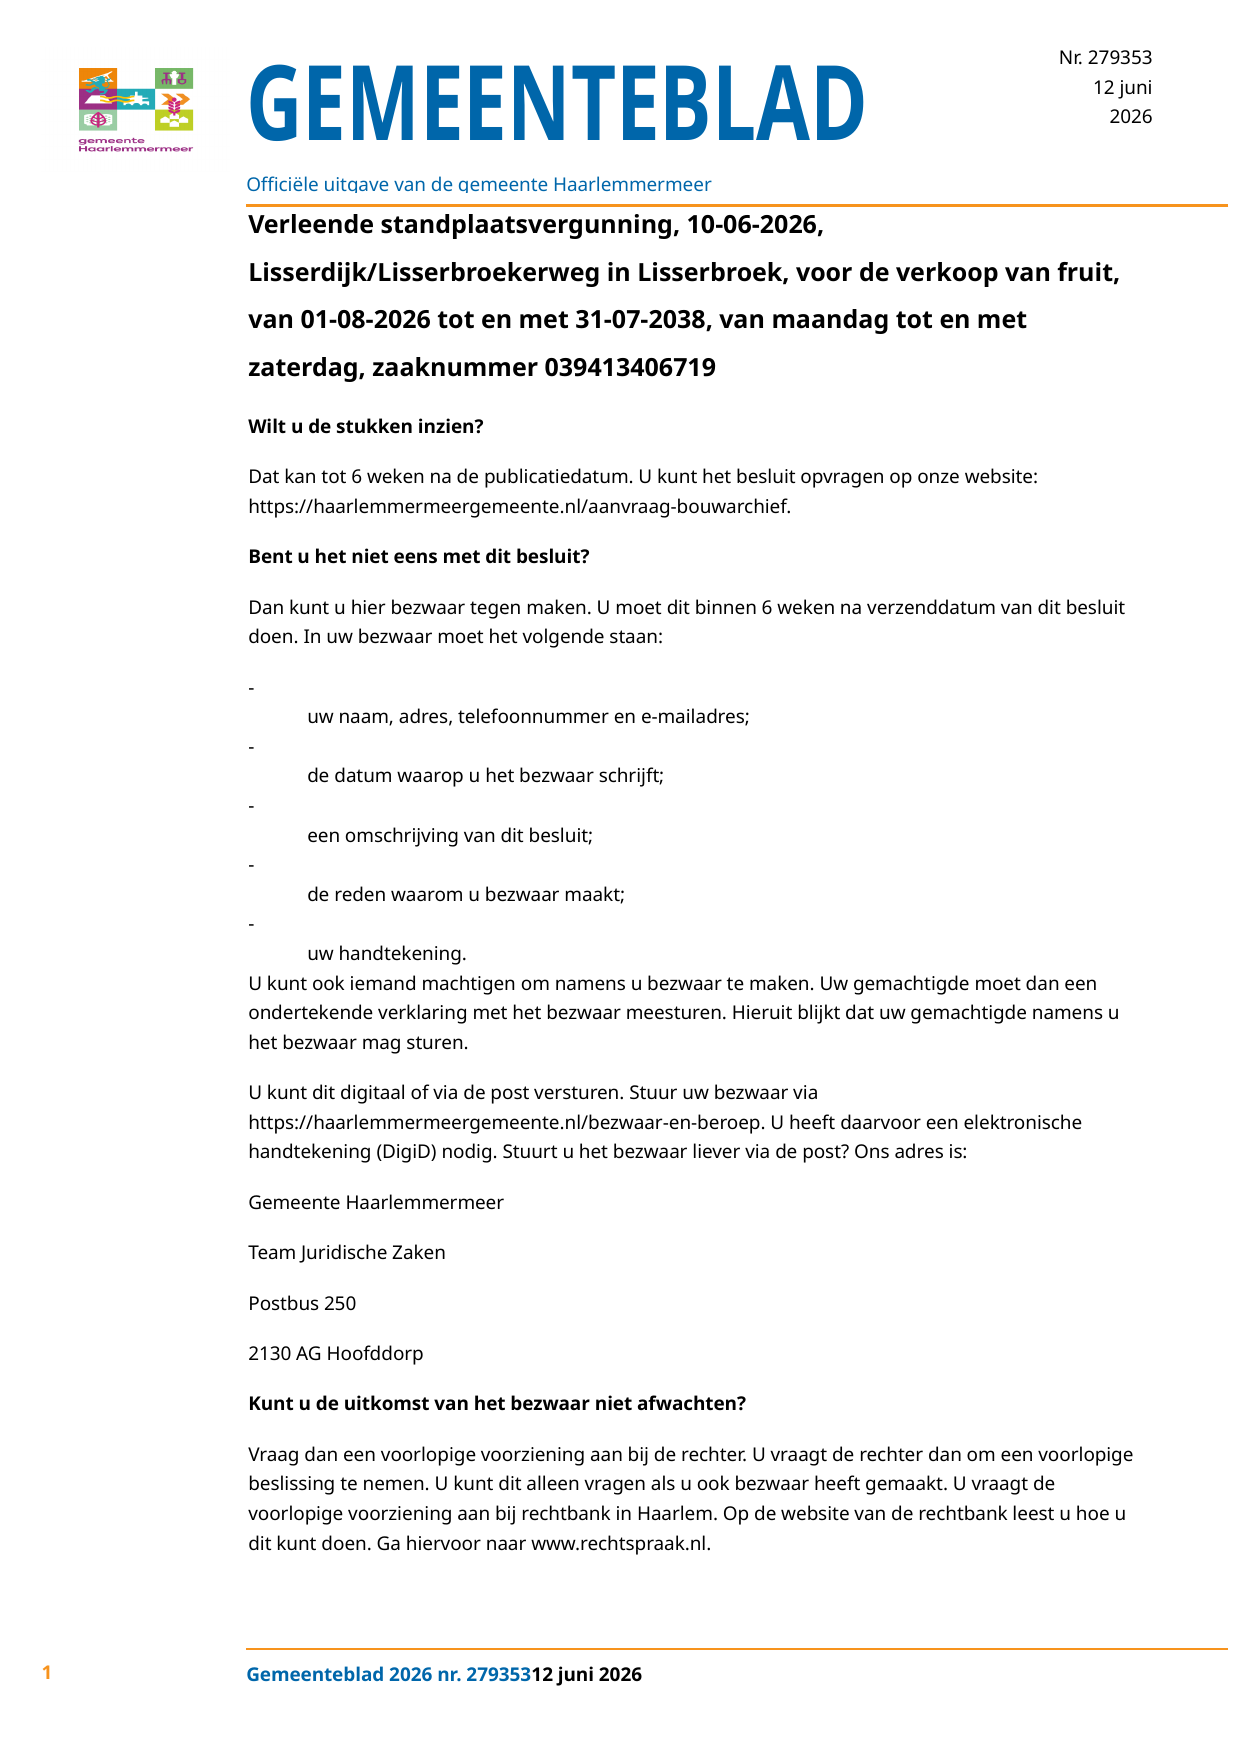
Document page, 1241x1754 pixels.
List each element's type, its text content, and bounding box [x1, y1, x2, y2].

list uw naam, adres, telefoonnummer en e-mailadres; [248, 703, 1152, 729]
list een omschrijving van dit besluit; [248, 822, 1152, 848]
text Team Juridische Zaken [248, 1239, 1152, 1265]
picture [41, 47, 231, 172]
text Postbus 250 [248, 1290, 1152, 1316]
text Dat kan tot 6 weken na de publicatiedatum. U kunt het besluit opvragen op onze website: https://haarlemmermeergemeente.nl/aanvraag-bouwarchief. [248, 463, 1152, 519]
text Bent u het niet eens met dit besluit? [248, 543, 1152, 569]
text 2130 AG Hoofddorp [248, 1340, 1152, 1366]
text Kunt u de uitkomst van het bezwaar niet afwachten? [248, 1391, 1152, 1416]
text Verleende standplaatsvergunning, 10-06-2026, Lisserdijk/Lisserbroekerweg in Lisserbroek, voor de verkoop van fruit, van 01-08-2026 tot en met 31-07-2038, van maandag tot en met zaterdag, zaaknummer 039413406719 [248, 207, 1152, 384]
text U kunt dit digitaal of via de post versturen. Stuur uw bezwaar via https://haarlemmermeergemeente.nl/bezwaar-en-beroep. U heeft daarvoor een elektronische handtekening (DigiD) nodig. Stuurt u het bezwaar liever via de post? Ons adres is: [248, 1079, 1152, 1164]
list de reden waarom u bezwaar maakt; [248, 881, 1152, 907]
list de datum waarop u het bezwaar schrijft; [248, 763, 1152, 788]
text Dan kunt u hier bezwaar tegen maken. U moet dit binnen 6 weken na verzenddatum van dit besluit doen. In uw bezwaar moet het volgende staan: [248, 594, 1152, 649]
text Wilt u de stukken inzien? [248, 413, 1152, 439]
text Vraag dan een voorlopige voorziening aan bij de rechter. U vraagt de rechter dan om een voorlopige beslissing te nemen. U kunt dit alleen vragen als u ook bezwaar heeft gemaakt. U vraagt de voorlopige voorziening aan bij rechtbank in Haarlem. Op de website van de rechtbank leest u hoe u dit kunt doen. Ga hiervoor naar www.rechtspraak.nl. [248, 1441, 1152, 1556]
text Gemeente Haarlemmermeer [248, 1189, 1152, 1215]
list uw handtekening. [248, 940, 1152, 966]
text U kunt ook iemand machtigen om namens u bezwaar te maken. Uw gemachtigde moet dan een ondertekende verklaring met het bezwaar meesturen. Hieruit blijkt dat uw gemachtigde namens u het bezwaar mag sturen. [248, 970, 1152, 1055]
